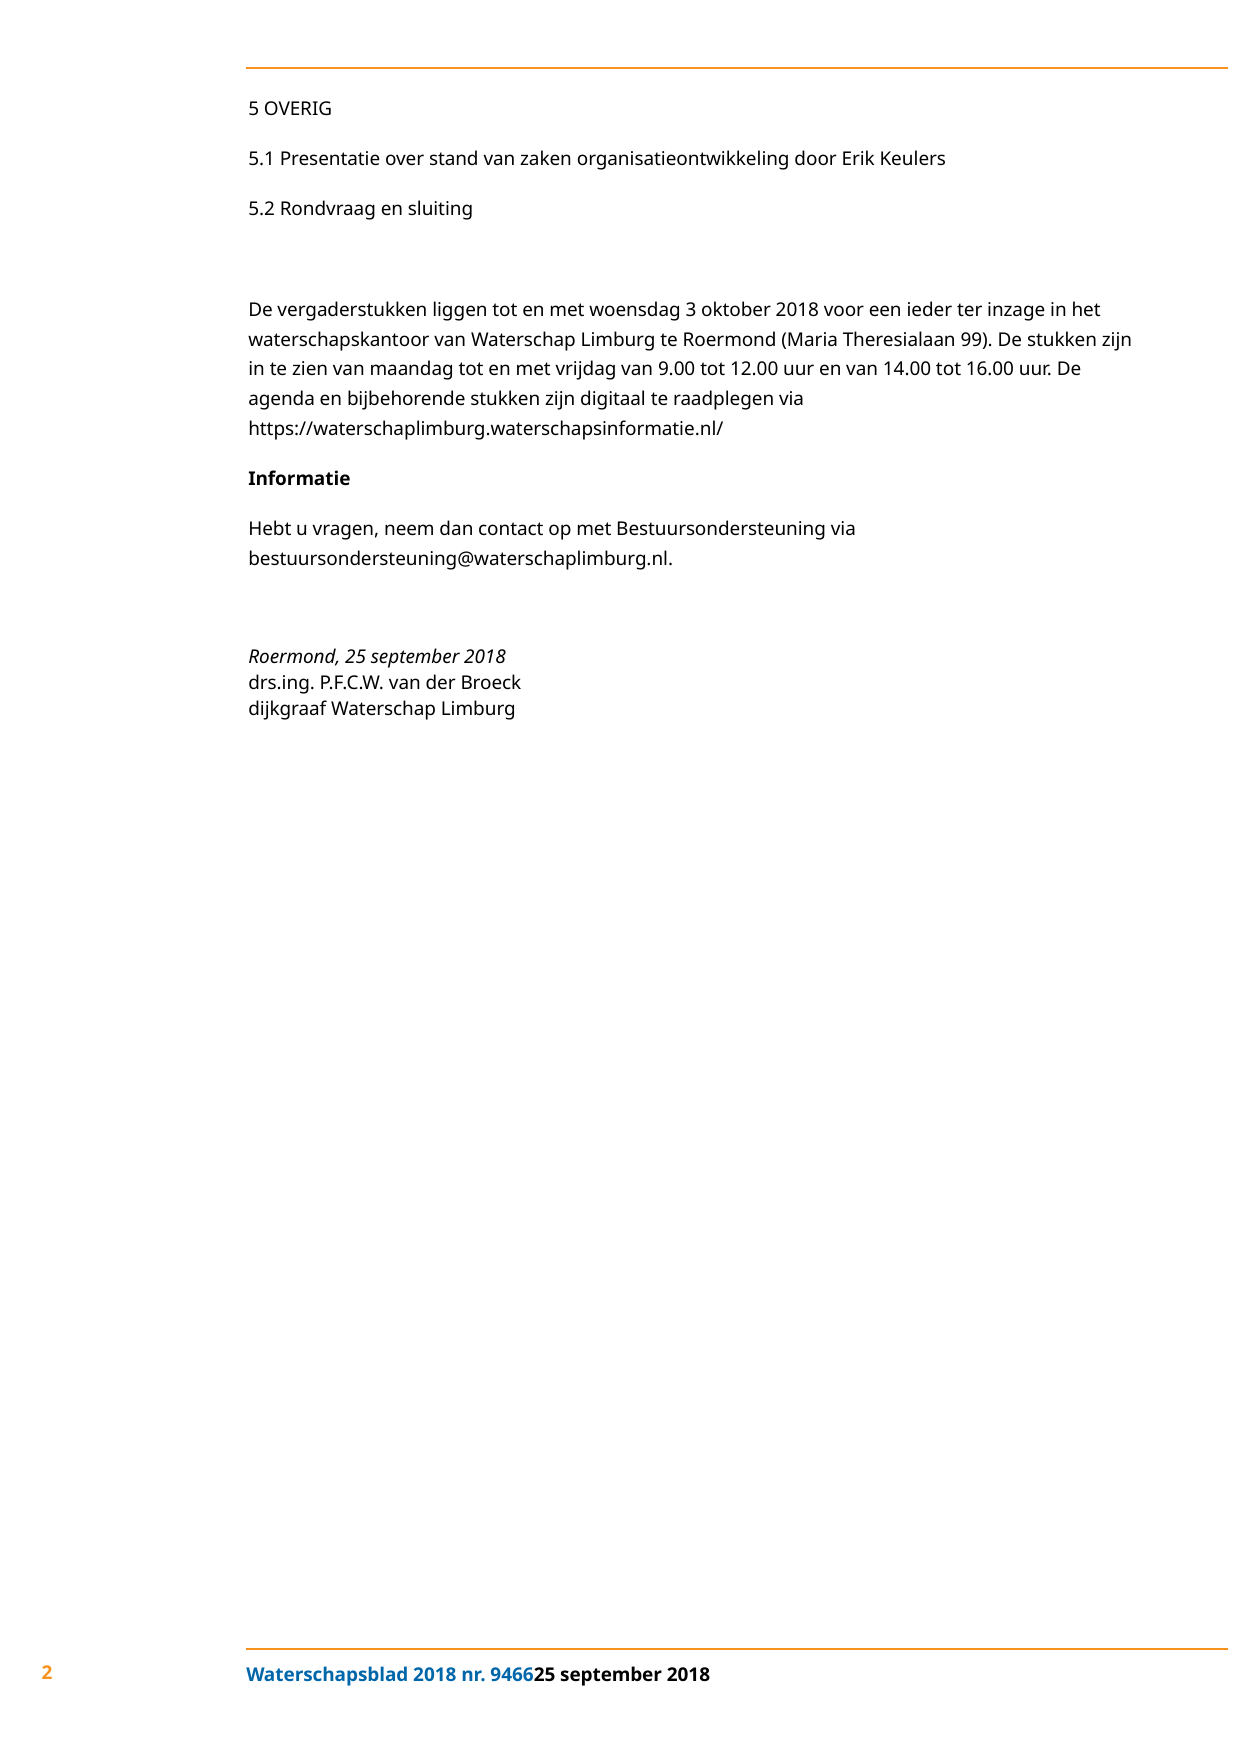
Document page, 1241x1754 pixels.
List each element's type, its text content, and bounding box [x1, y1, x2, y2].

text Informatie [248, 465, 1152, 491]
text Roermond, 25 september 2018 [248, 643, 1152, 669]
picture [41, 47, 231, 172]
text drs.ing. P.F.C.W. van der Broeck [248, 669, 1152, 695]
text 5.1 Presentatie over stand van zaken organisatieontwikkeling door Erik Keulers [248, 145, 1152, 171]
text 5.2 Rondvraag en sluiting [248, 196, 1152, 221]
text dijkgraaf Waterschap Limburg [248, 695, 1152, 721]
text Hebt u vragen, neem dan contact op met Bestuursondersteuning via bestuursondersteuning@waterschaplimburg.nl. [248, 516, 1152, 571]
text De vergaderstukken liggen tot en met woensdag 3 oktober 2018 voor een ieder ter inzage in het waterschapskantoor van Waterschap Limburg te Roermond (Maria Theresialaan 99). De stukken zijn in te zien van maandag tot en met vrijdag van 9.00 tot 12.00 uur en van 14.00 tot 16.00 uur. De agenda en bijbehorende stukken zijn digitaal te raadplegen via https://waterschaplimburg.waterschapsinformatie.nl/ [248, 296, 1152, 441]
text 5 OVERIG [248, 95, 1152, 121]
